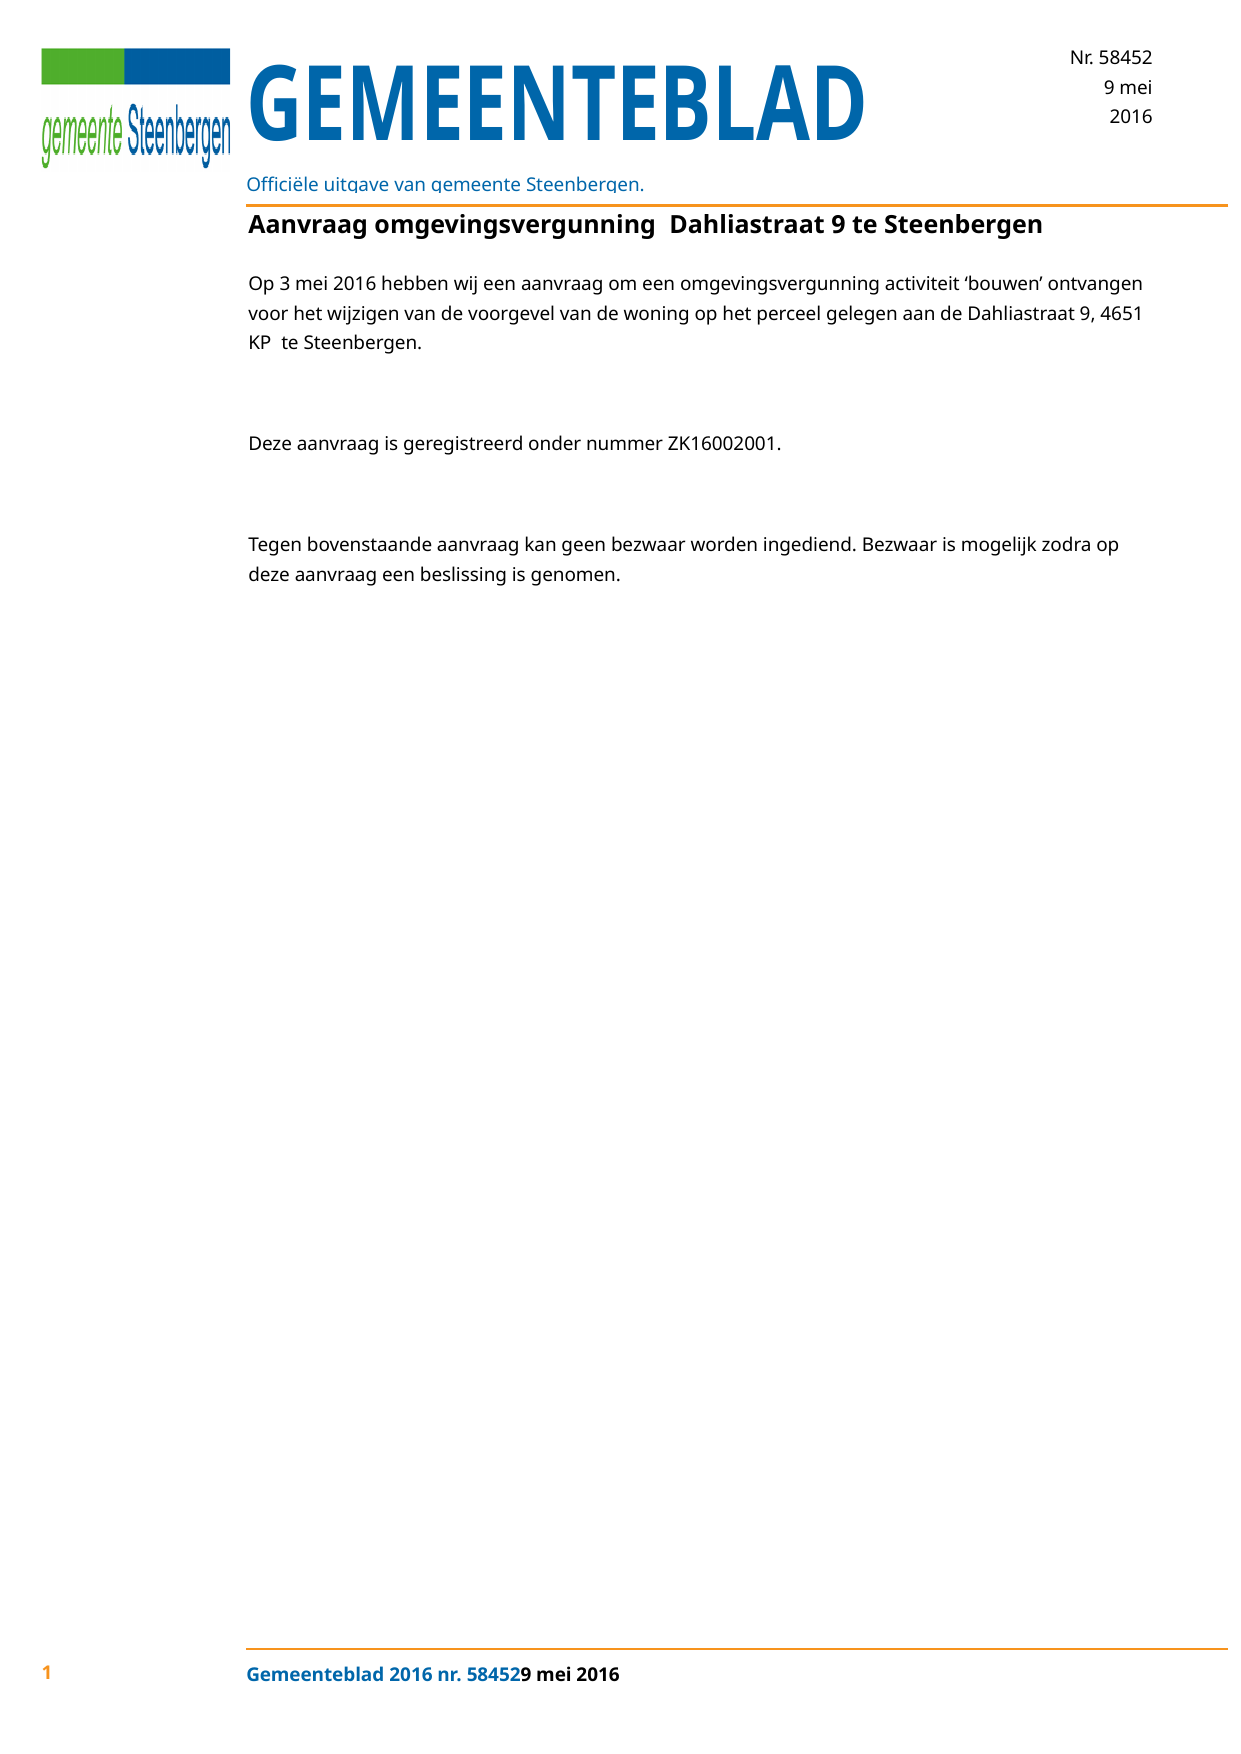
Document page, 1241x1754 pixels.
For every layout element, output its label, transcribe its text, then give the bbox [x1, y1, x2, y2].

text Tegen bovenstaande aanvraag kan geen bezwaar worden ingediend. Bezwaar is mogelijk zodra op deze aanvraag een beslissing is genomen. [248, 531, 1152, 586]
text Op 3 mei 2016 hebben wij een aanvraag om een omgevingsvergunning activiteit ‘bouwen’ ontvangen voor het wijzigen van de voorgevel van de woning op het perceel gelegen aan de Dahliastraat 9, 4651 KP te Steenbergen. [248, 270, 1152, 355]
picture [41, 47, 231, 172]
text Aanvraag omgevingsvergunning Dahliastraat 9 te Steenbergen [248, 207, 1152, 241]
text Deze aanvraag is geregistreerd onder nummer ZK16002001. [248, 430, 1152, 456]
